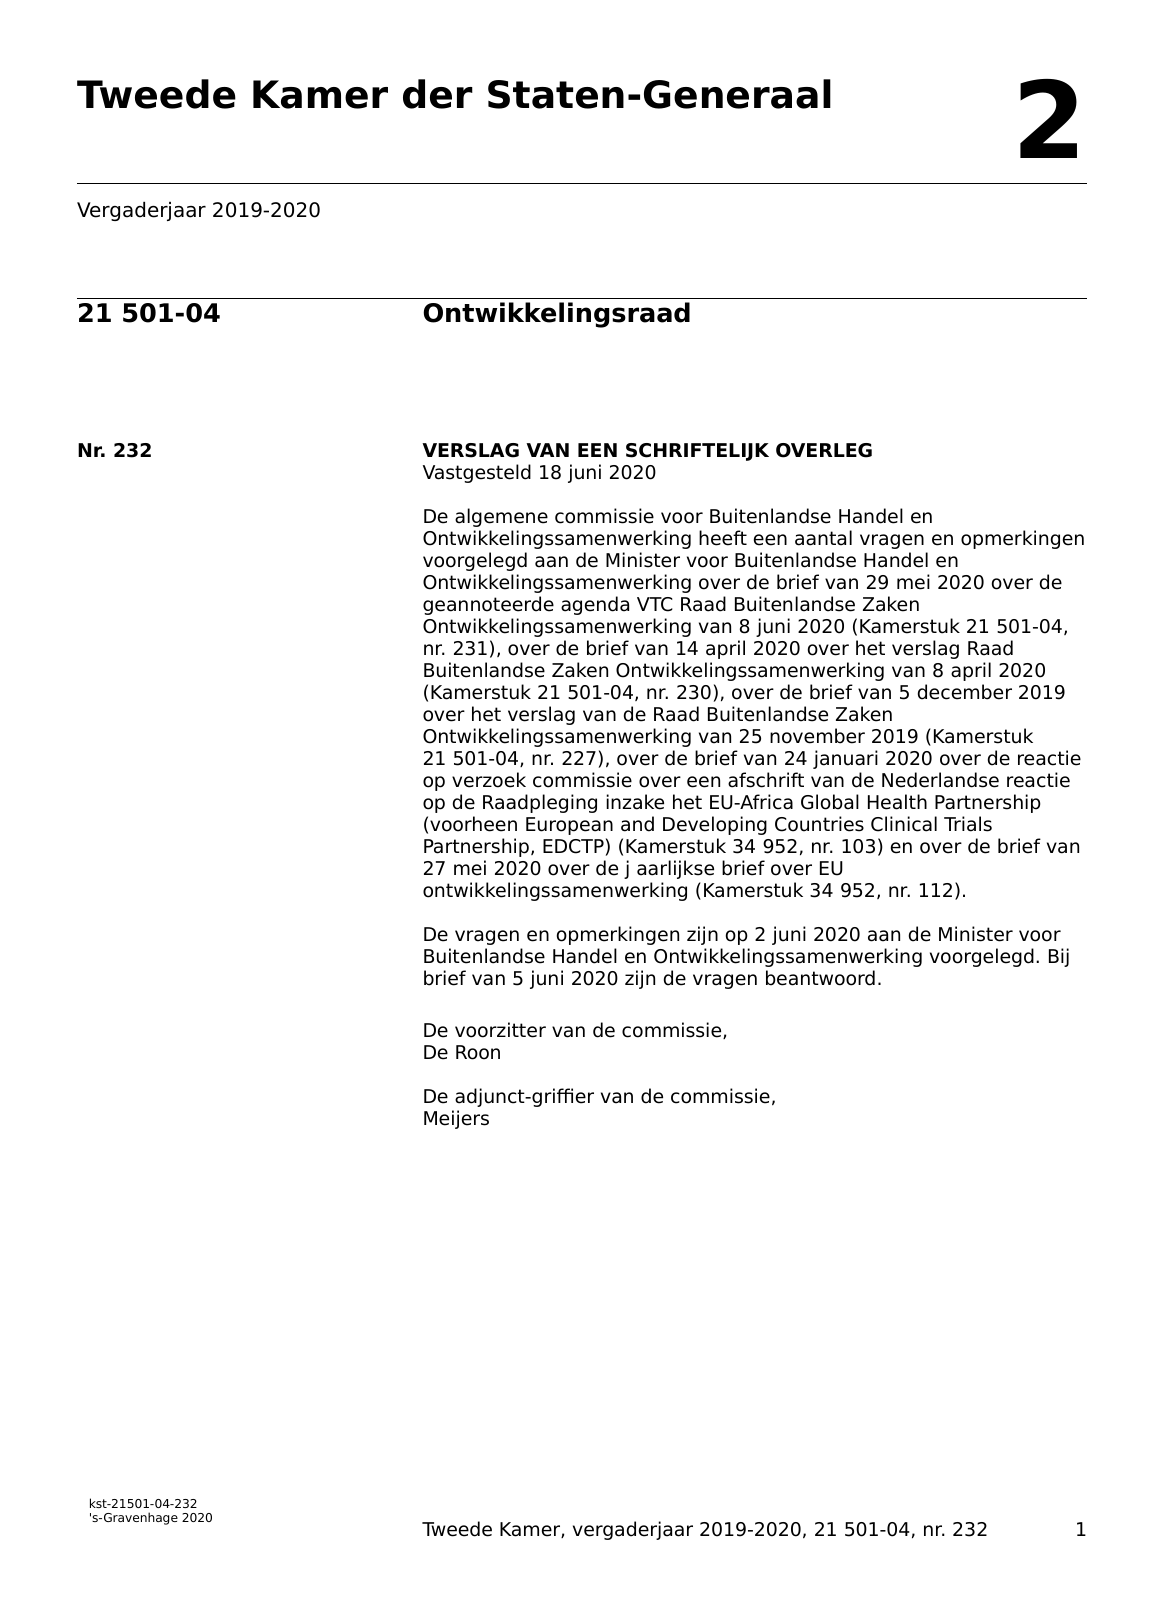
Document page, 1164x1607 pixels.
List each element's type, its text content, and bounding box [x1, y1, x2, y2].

text kst-21501-04-232 [88, 1497, 323, 1511]
subtitle 21 501-04 Ontwikkelingsraad [77, 299, 1087, 329]
table_cell Vergaderjaar 2019-2020 [77, 184, 1087, 298]
text De adjunct-griffier van de commissie, Meijers [422, 1086, 1087, 1130]
text De vragen en opmerkingen zijn op 2 juni 2020 aan de Minister voor Buitenlandse Handel en Ontwikkelingssamenwerking voorgelegd. Bij brief van 5 juni 2020 zijn de vragen beantwoord. [422, 924, 1087, 989]
text Vastgesteld 18 juni 2020 [422, 462, 1087, 484]
text De algemene commissie voor Buitenlandse Handel en Ontwikkelingssamenwerking heeft een aantal vragen en opmerkingen voorgelegd aan de Minister voor Buitenlandse Handel en Ontwikkelingssamenwerking over de brief van 29 mei 2020 over de geannoteerde agenda VTC Raad Buitenlandse Zaken Ontwikkelingssamenwerking van 8 juni 2020 (Kamerstuk 21 501-04, nr. 231), over de brief van 14 april 2020 over het verslag Raad Buitenlandse Zaken Ontwikkelingssamenwerking van 8 april 2020 (Kamerstuk 21 501-04, nr. 230), over de brief van 5 december 2019 over het verslag van de Raad Buitenlandse Zaken Ontwikkelingssamenwerking van 25 november 2019 (Kamerstuk 21 501-04, nr. 227), over de brief van 24 januari 2020 over de reactie op verzoek commissie over een afschrift van de Nederlandse reactie op de Raadpleging inzake het EU-Africa Global Health Partnership (voorheen European and Developing Countries Clinical Trials Partnership, EDCTP) (Kamerstuk 34 952, nr. 103) en over de brief van 27 mei 2020 over de j aarlijkse brief over EU ontwikkelingssamenwerking (Kamerstuk 34 952, nr. 112). [422, 506, 1087, 901]
subtitle Nr. 232 VERSLAG VAN EEN SCHRIFTELIJK OVERLEG [77, 440, 1087, 462]
text 's-Gravenhage 2020 [88, 1511, 323, 1525]
text De voorzitter van de commissie, De Roon [422, 1019, 1087, 1063]
table_header Tweede Kamer der Staten-Generaal [77, 59, 886, 183]
table_header 2 [886, 59, 1087, 183]
